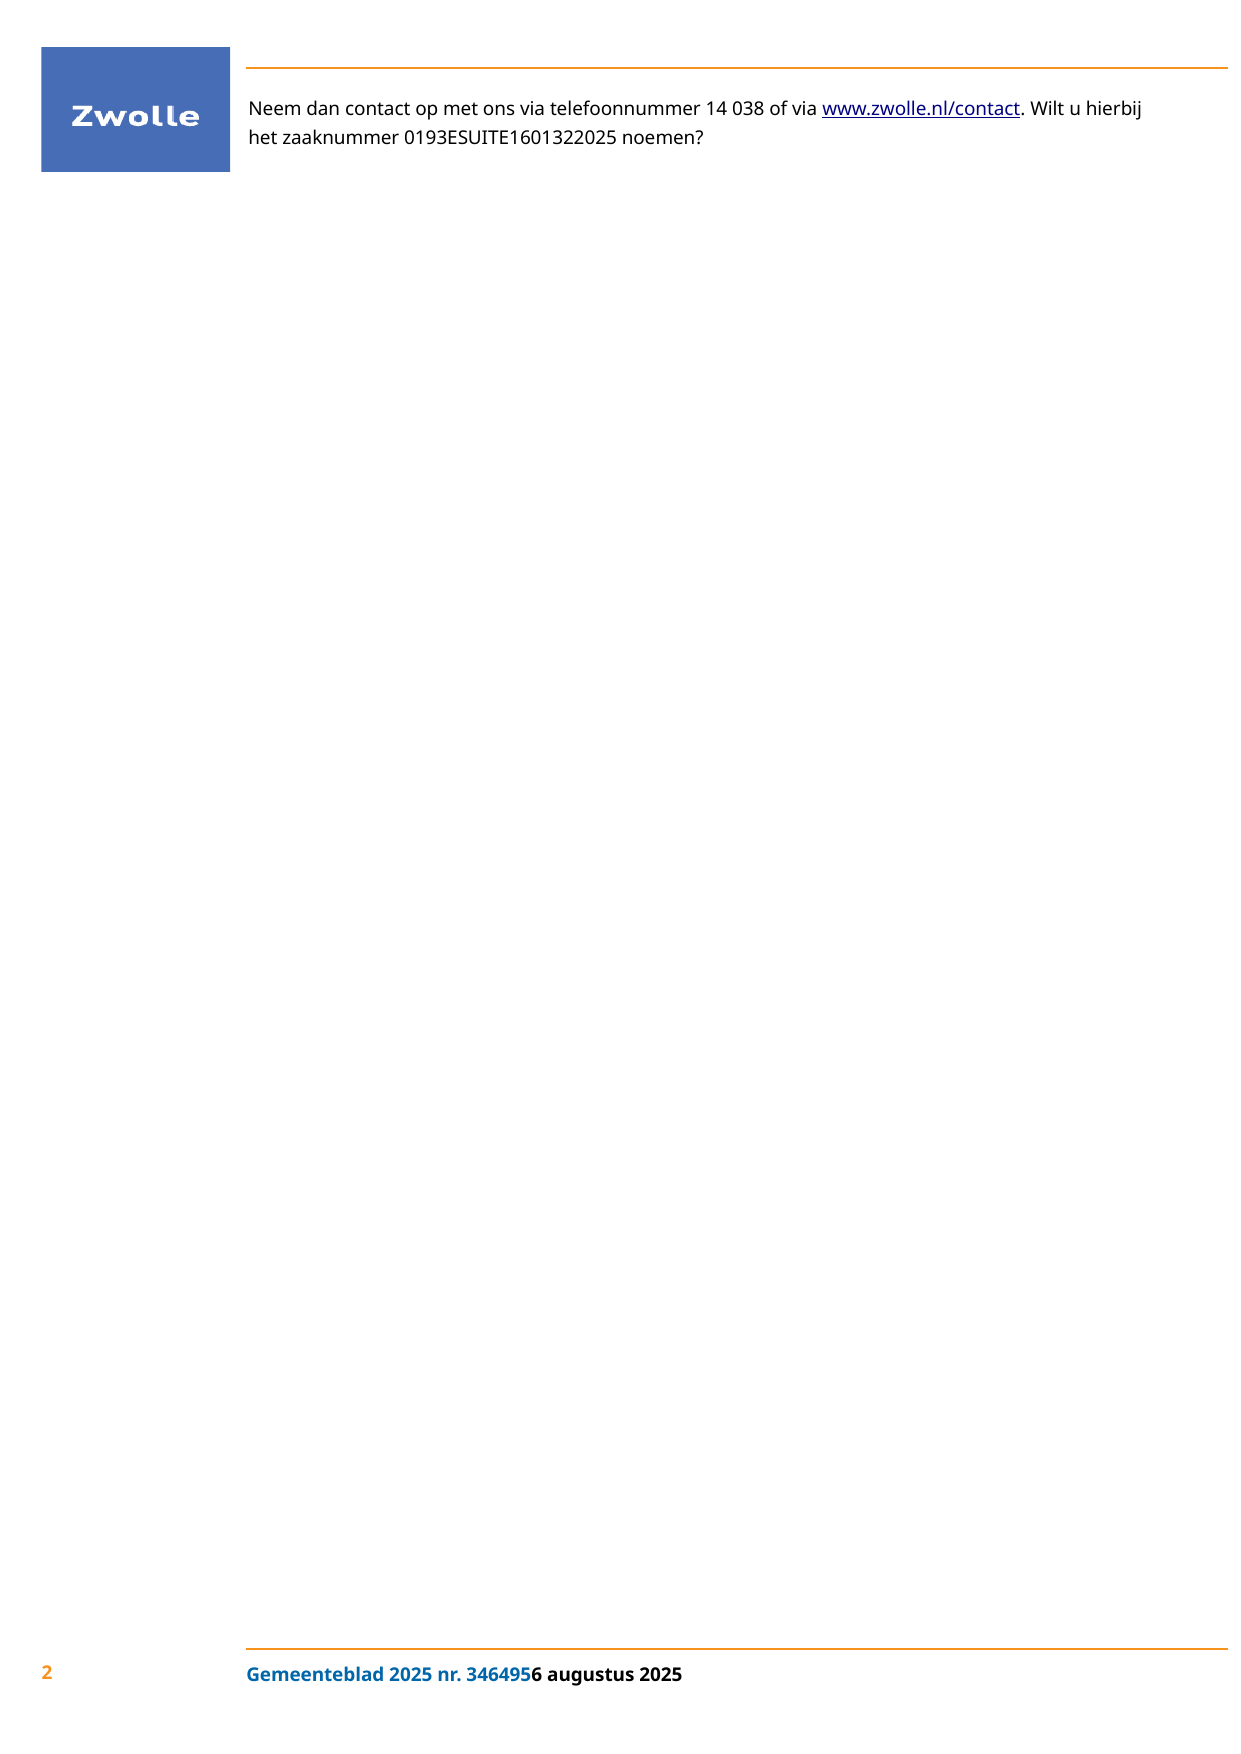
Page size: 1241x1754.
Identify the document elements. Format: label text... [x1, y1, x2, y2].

picture [41, 47, 231, 172]
text Neem dan contact op met ons via telefoonnummer 14 038 of via www.zwolle.nl/contact. Wilt u hierbij het zaaknummer 0193ESUITE1601322025 noemen? [248, 95, 1152, 150]
